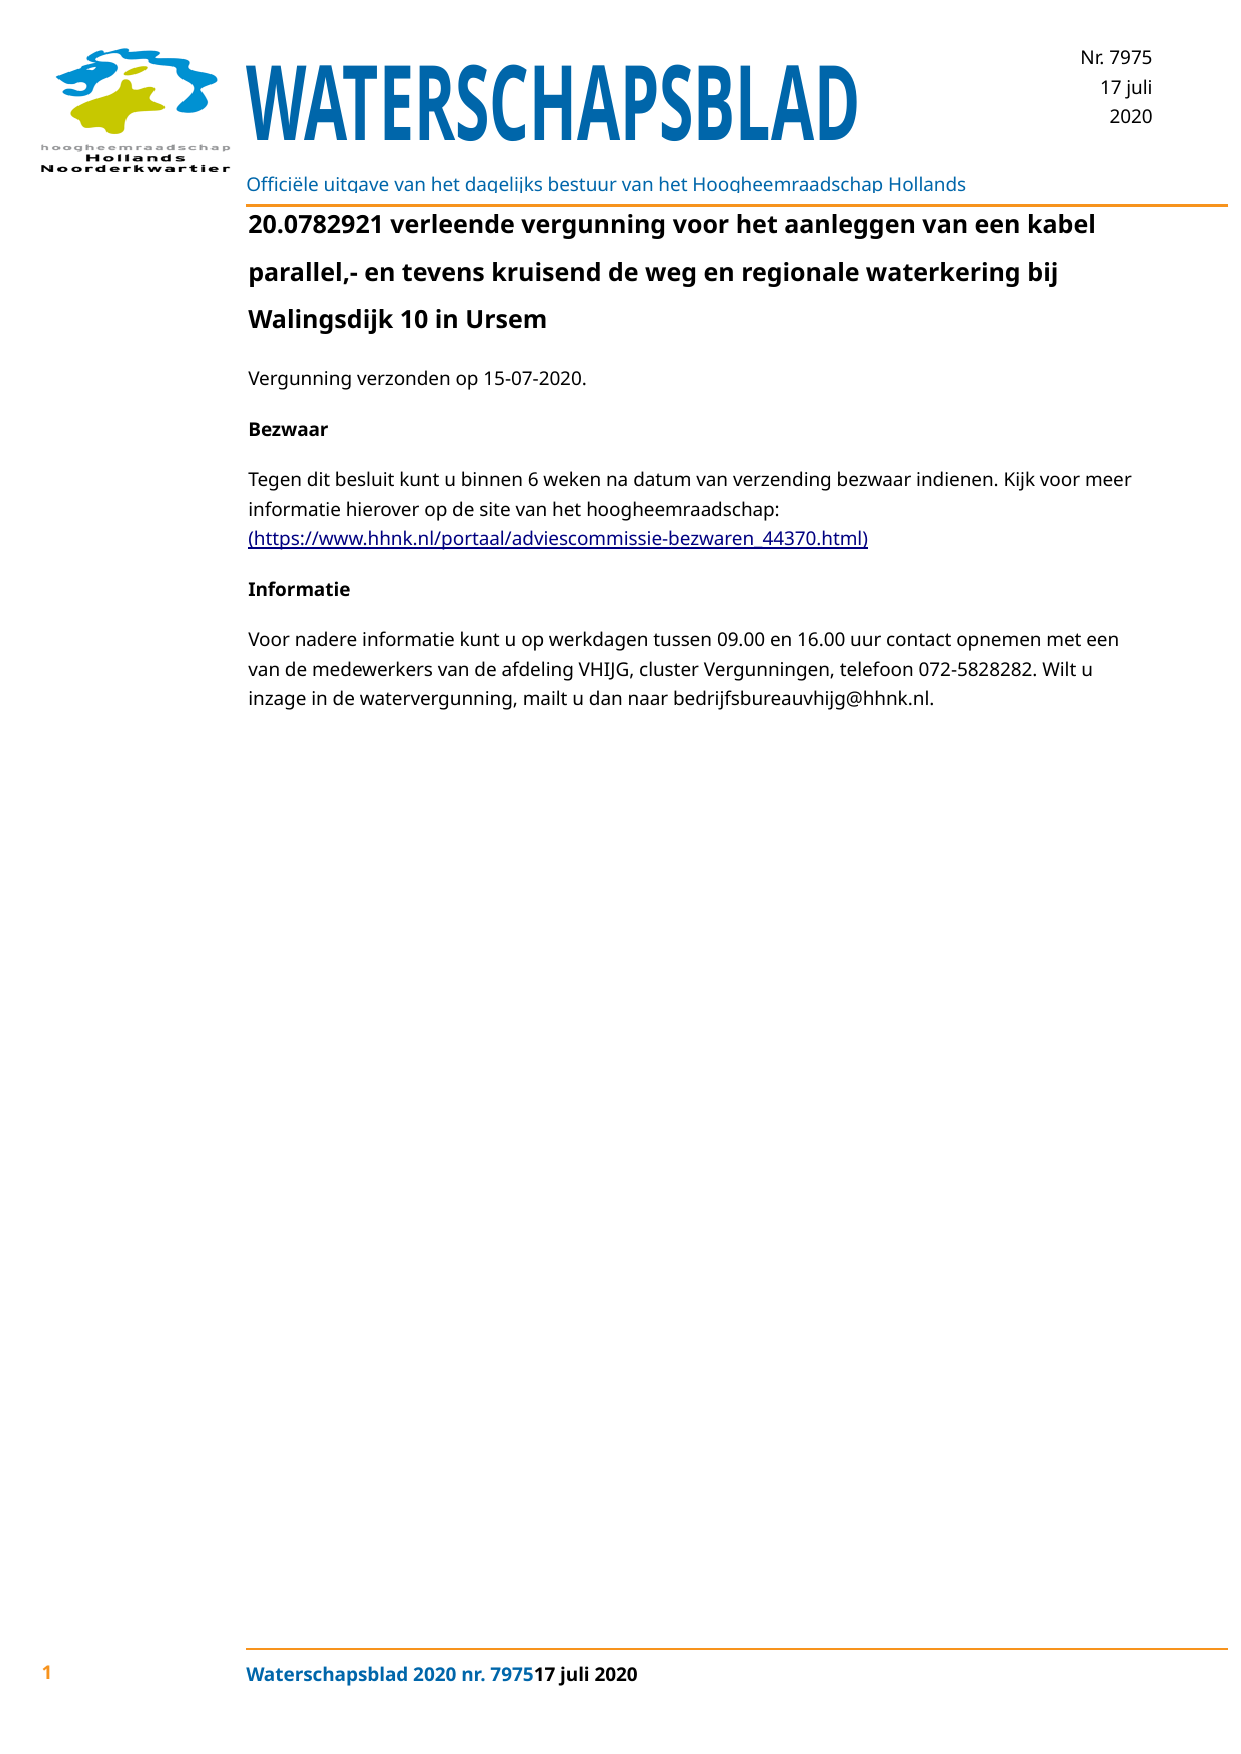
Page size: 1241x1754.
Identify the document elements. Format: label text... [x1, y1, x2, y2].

picture [41, 47, 231, 172]
text Voor nadere informatie kunt u op werkdagen tussen 09.00 en 16.00 uur contact opnemen met een van de medewerkers van de afdeling VHIJG, cluster Vergunningen, telefoon 072-5828282. Wilt u inzage in de watervergunning, mailt u dan naar bedrijfsbureauvhijg@hhnk.nl. [248, 626, 1152, 711]
text 20.0782921 verleende vergunning voor het aanleggen van een kabel parallel,- en tevens kruisend de weg en regionale waterkering bij Walingsdijk 10 in Ursem [248, 207, 1152, 336]
text Vergunning verzonden op 15-07-2020. [248, 366, 1152, 391]
text Tegen dit besluit kunt u binnen 6 weken na datum van verzending bezwaar indienen. Kijk voor meer informatie hierover op de site van het hoogheemraadschap: (https://www.hhnk.nl/portaal/adviescommissie-bezwaren_44370.html) [248, 466, 1152, 551]
text Informatie [248, 576, 1152, 602]
text Bezwaar [248, 416, 1152, 442]
